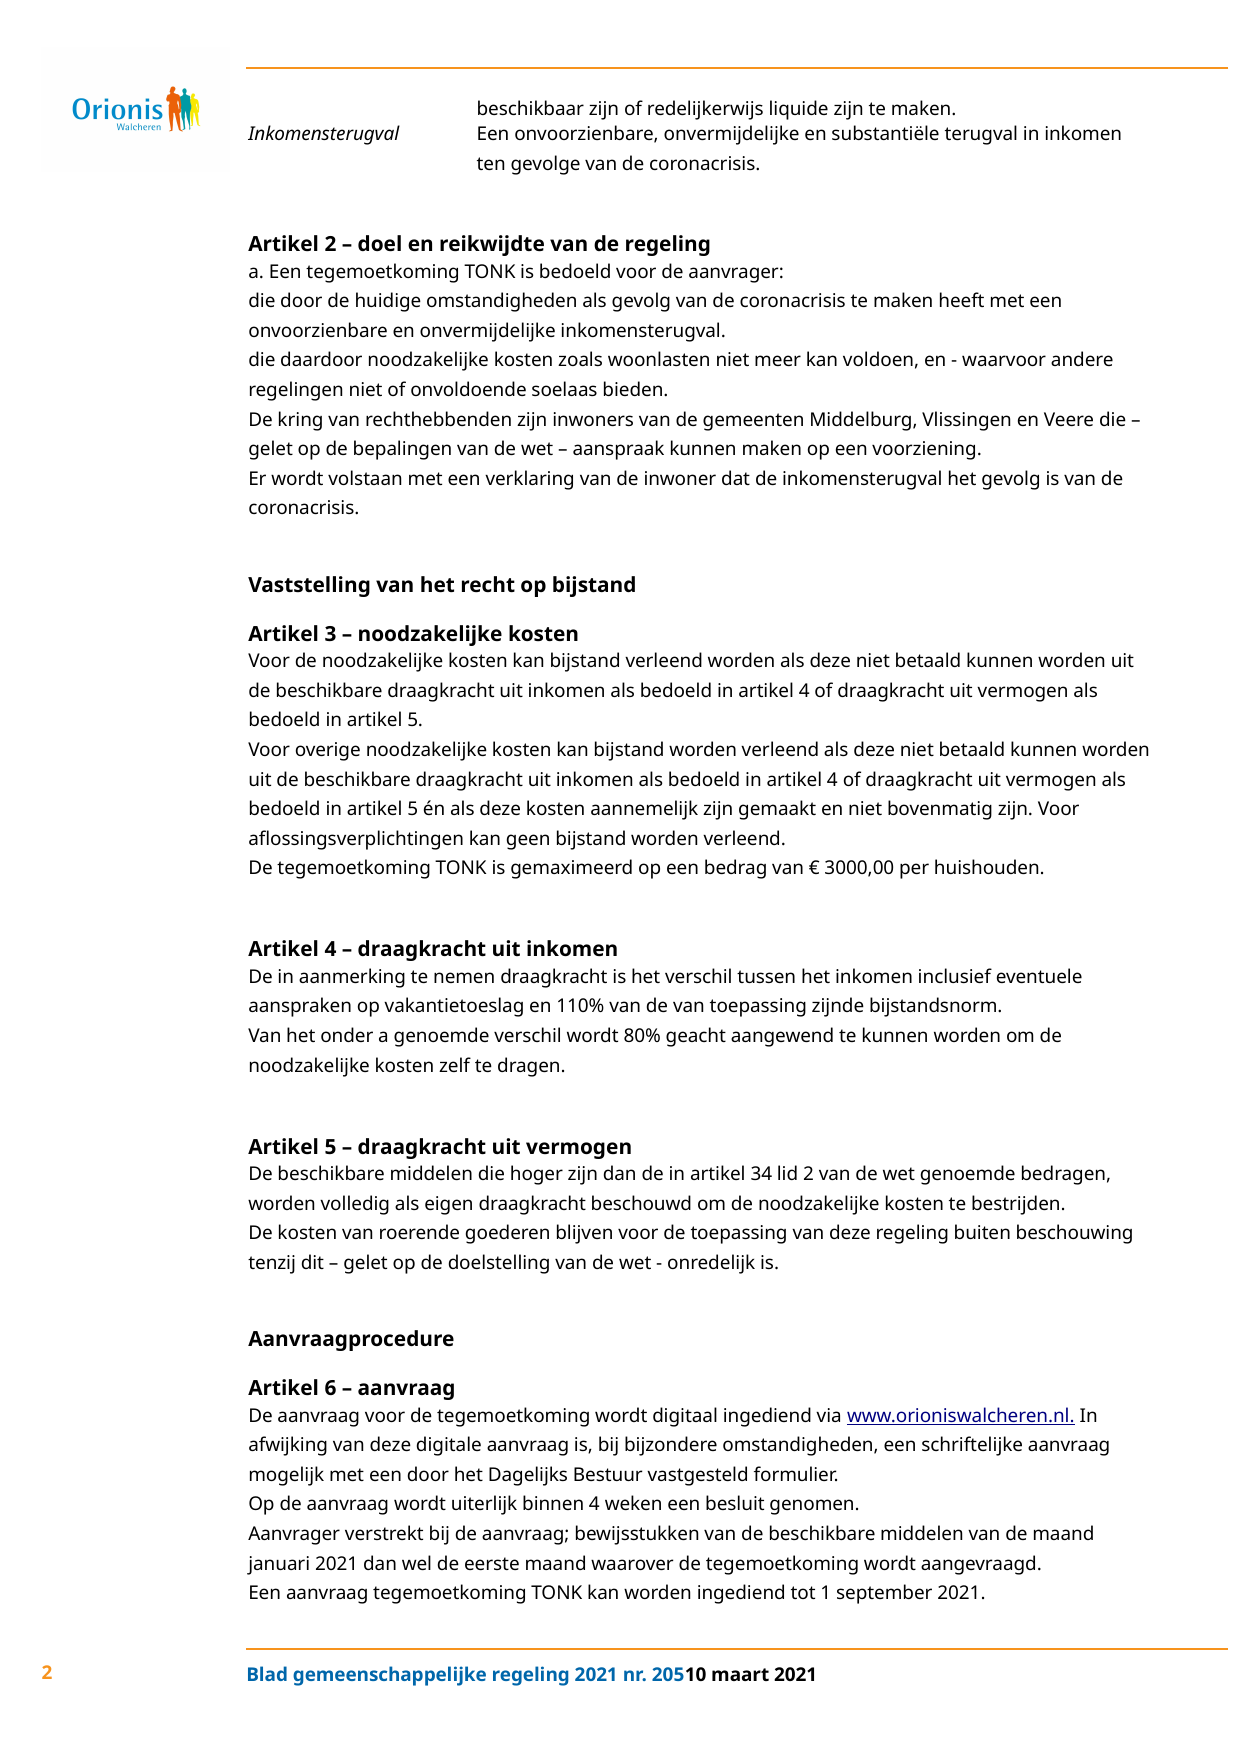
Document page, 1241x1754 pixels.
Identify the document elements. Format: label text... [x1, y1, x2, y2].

text Aanvraagprocedure [248, 1324, 1152, 1353]
table_cell Inkomensterugval [248, 121, 476, 176]
text Een aanvraag tegemoetkoming TONK kan worden ingediend tot 1 september 2021. [248, 1579, 1152, 1605]
text die door de huidige omstandigheden als gevolg van de coronacrisis te maken heeft met een onvoorzienbare en onvermijdelijke inkomensterugval. [248, 287, 1152, 343]
text Artikel 5 – draagkracht uit vermogen [248, 1132, 1152, 1160]
text Artikel 3 – noodzakelijke kosten [248, 619, 1152, 647]
text Artikel 6 – aanvraag [248, 1373, 1152, 1402]
text Aanvrager verstrekt bij de aanvraag; bewijsstukken van de beschikbare middelen van de maand januari 2021 dan wel de eerste maand waarover de tegemoetkoming wordt aangevraagd. [248, 1520, 1152, 1576]
text Artikel 4 – draagkracht uit inkomen [248, 934, 1152, 963]
text Voor de noodzakelijke kosten kan bijstand verleend worden als deze niet betaald kunnen worden uit de beschikbare draagkracht uit inkomen als bedoeld in artikel 4 of draagkracht uit vermogen als bedoeld in artikel 5. [248, 647, 1152, 732]
text De tegemoetkoming TONK is gemaximeerd op een bedrag van € 3000,00 per huishouden. [248, 854, 1152, 880]
table_cell [248, 95, 476, 121]
table_cell beschikbaar zijn of redelijkerwijs liquide zijn te maken. [476, 95, 1152, 121]
text Op de aanvraag wordt uiterlijk binnen 4 weken een besluit genomen. [248, 1491, 1152, 1516]
text a. Een tegemoetkoming TONK is bedoeld voor de aanvrager: [248, 258, 1152, 284]
text Voor overige noodzakelijke kosten kan bijstand worden verleend als deze niet betaald kunnen worden uit de beschikbare draagkracht uit inkomen als bedoeld in artikel 4 of draagkracht uit vermogen als bedoeld in artikel 5 én als deze kosten aannemelijk zijn gemaakt en niet bovenmatig zijn. Voor aflossingsverplichtingen kan geen bijstand worden verleend. [248, 736, 1152, 851]
text Er wordt volstaan met een verklaring van de inwoner dat de inkomensterugval het gevolg is van de coronacrisis. [248, 465, 1152, 520]
text De beschikbare middelen die hoger zijn dan de in artikel 34 lid 2 van de wet genoemde bedragen, worden volledig als eigen draagkracht beschouwd om de noodzakelijke kosten te bestrijden. [248, 1160, 1152, 1216]
text De aanvraag voor de tegemoetkoming wordt digitaal ingediend via www.orioniswalcheren.nl. In afwijking van deze digitale aanvraag is, bij bijzondere omstandigheden, een schriftelijke aanvraag mogelijk met een door het Dagelijks Bestuur vastgesteld formulier. [248, 1402, 1152, 1487]
text Artikel 2 – doel en reikwijdte van de regeling [248, 229, 1152, 258]
picture [41, 47, 231, 172]
text Van het onder a genoemde verschil wordt 80% geacht aangewend te kunnen worden om de noodzakelijke kosten zelf te dragen. [248, 1022, 1152, 1077]
text De kosten van roerende goederen blijven voor de toepassing van deze regeling buiten beschouwing tenzij dit – gelet op de doelstelling van de wet - onredelijk is. [248, 1219, 1152, 1275]
text Vaststelling van het recht op bijstand [248, 570, 1152, 598]
text De kring van rechthebbenden zijn inwoners van de gemeenten Middelburg, Vlissingen en Veere die – gelet op de bepalingen van de wet – aanspraak kunnen maken op een voorziening. [248, 406, 1152, 461]
text De in aanmerking te nemen draagkracht is het verschil tussen het inkomen inclusief eventuele aanspraken op vakantietoeslag en 110% van de van toepassing zijnde bijstandsnorm. [248, 963, 1152, 1018]
table_cell Een onvoorzienbare, onvermijdelijke en substantiële terugval in inkomen ten gevolge van de coronacrisis. [476, 121, 1152, 176]
text die daardoor noodzakelijke kosten zoals woonlasten niet meer kan voldoen, en - waarvoor andere regelingen niet of onvoldoende soelaas bieden. [248, 347, 1152, 402]
